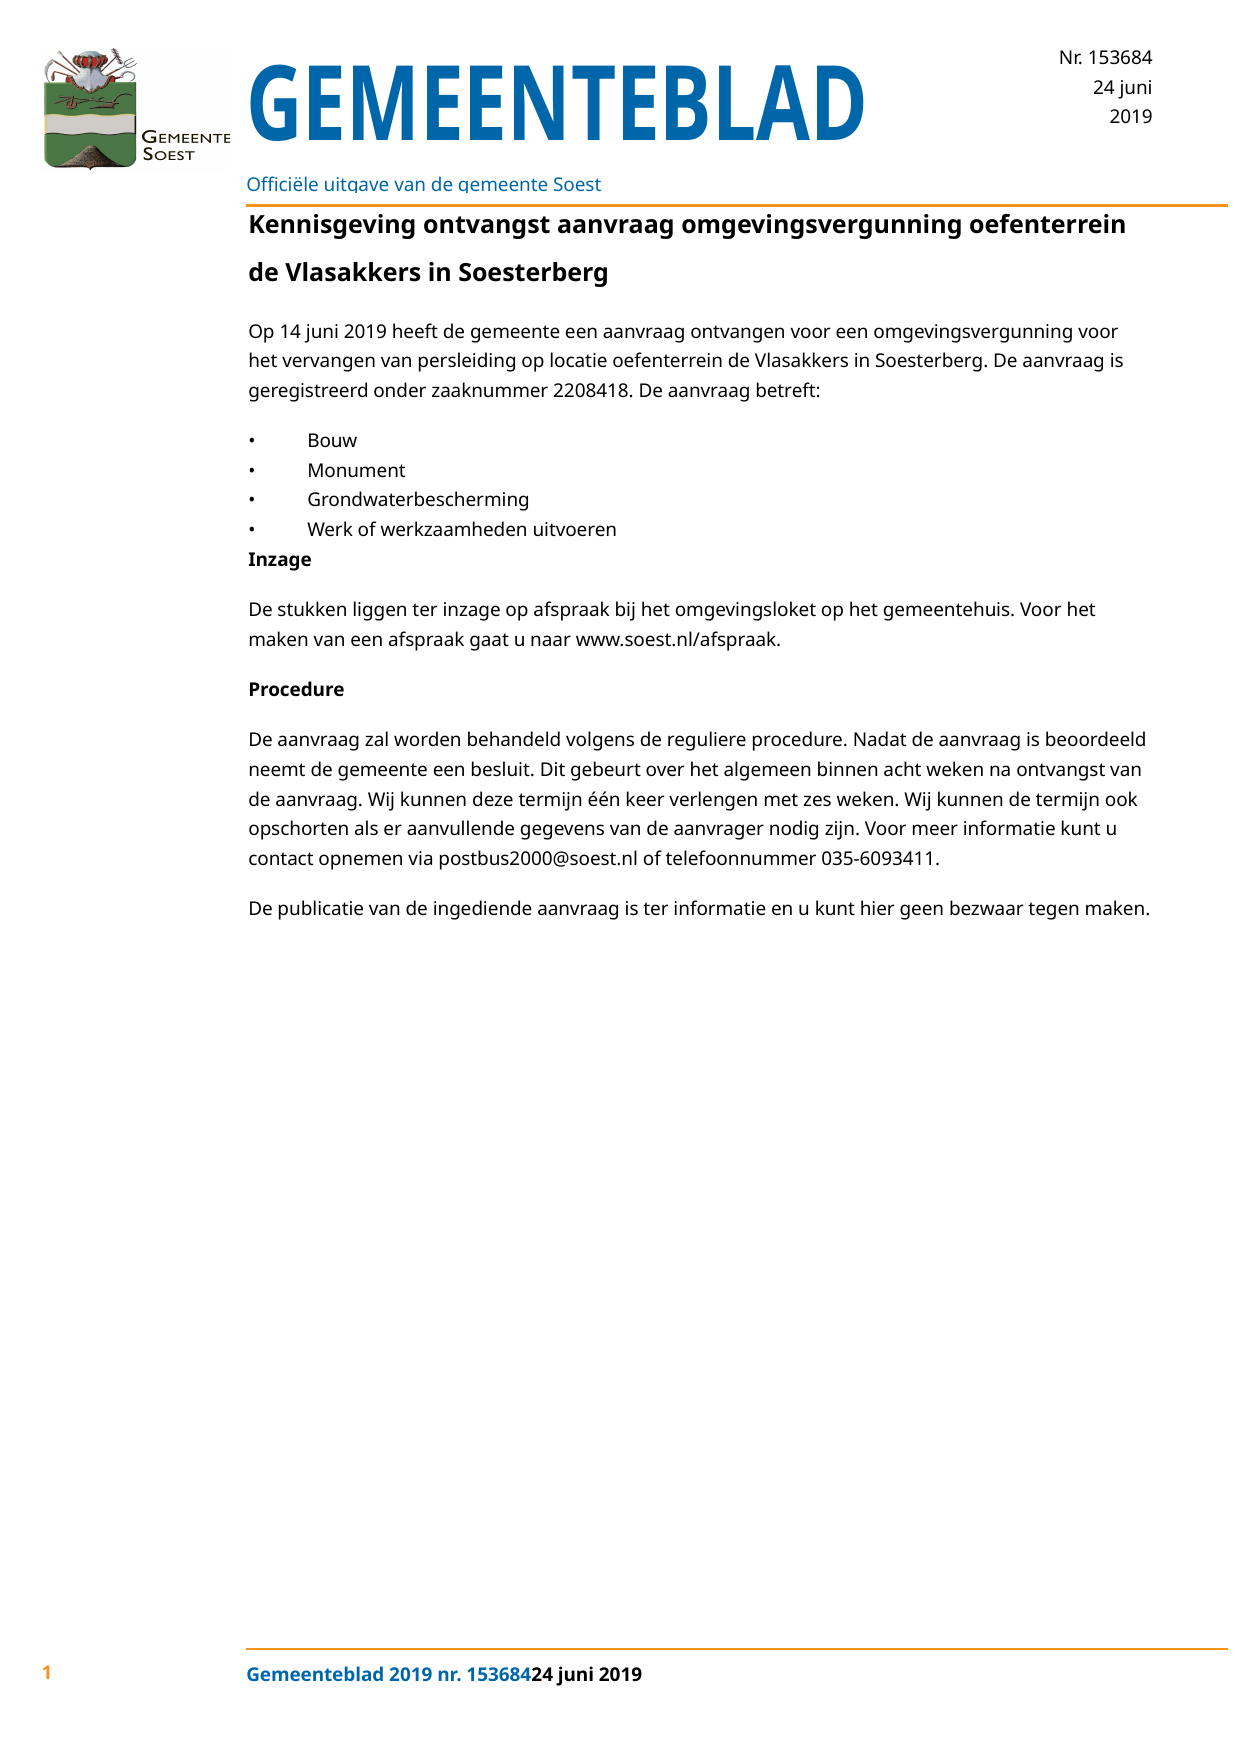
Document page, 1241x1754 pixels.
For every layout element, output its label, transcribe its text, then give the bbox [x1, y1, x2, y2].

text Kennisgeving ontvangst aanvraag omgevingsvergunning oefenterrein de Vlasakkers in Soesterberg [248, 207, 1152, 288]
text Inzage [248, 546, 1152, 572]
list Bouw [248, 427, 1152, 453]
picture [41, 47, 231, 172]
text Op 14 juni 2019 heeft de gemeente een aanvraag ontvangen voor een omgevingsvergunning voor het vervangen van persleiding op locatie oefenterrein de Vlasakkers in Soesterberg. De aanvraag is geregistreerd onder zaaknummer 2208418. De aanvraag betreft: [248, 318, 1152, 403]
list Werk of werkzaamheden uitvoeren [248, 516, 1152, 542]
text De aanvraag zal worden behandeld volgens de reguliere procedure. Nadat de aanvraag is beoordeeld neemt de gemeente een besluit. Dit gebeurt over het algemeen binnen acht weken na ontvangst van de aanvraag. Wij kunnen deze termijn één keer verlengen met zes weken. Wij kunnen de termijn ook opschorten als er aanvullende gegevens van de aanvrager nodig zijn. Voor meer informatie kunt u contact opnemen via postbus2000@soest.nl of telefoonnummer 035-6093411. [248, 727, 1152, 871]
text De stukken liggen ter inzage op afspraak bij het omgevingsloket op het gemeentehuis. Voor het maken van een afspraak gaat u naar www.soest.nl/afspraak. [248, 596, 1152, 652]
text De publicatie van de ingediende aanvraag is ter informatie en u kunt hier geen bezwaar tegen maken. [248, 895, 1152, 921]
text Procedure [248, 676, 1152, 702]
list Monument [248, 457, 1152, 483]
list Grondwaterbescherming [248, 487, 1152, 512]
